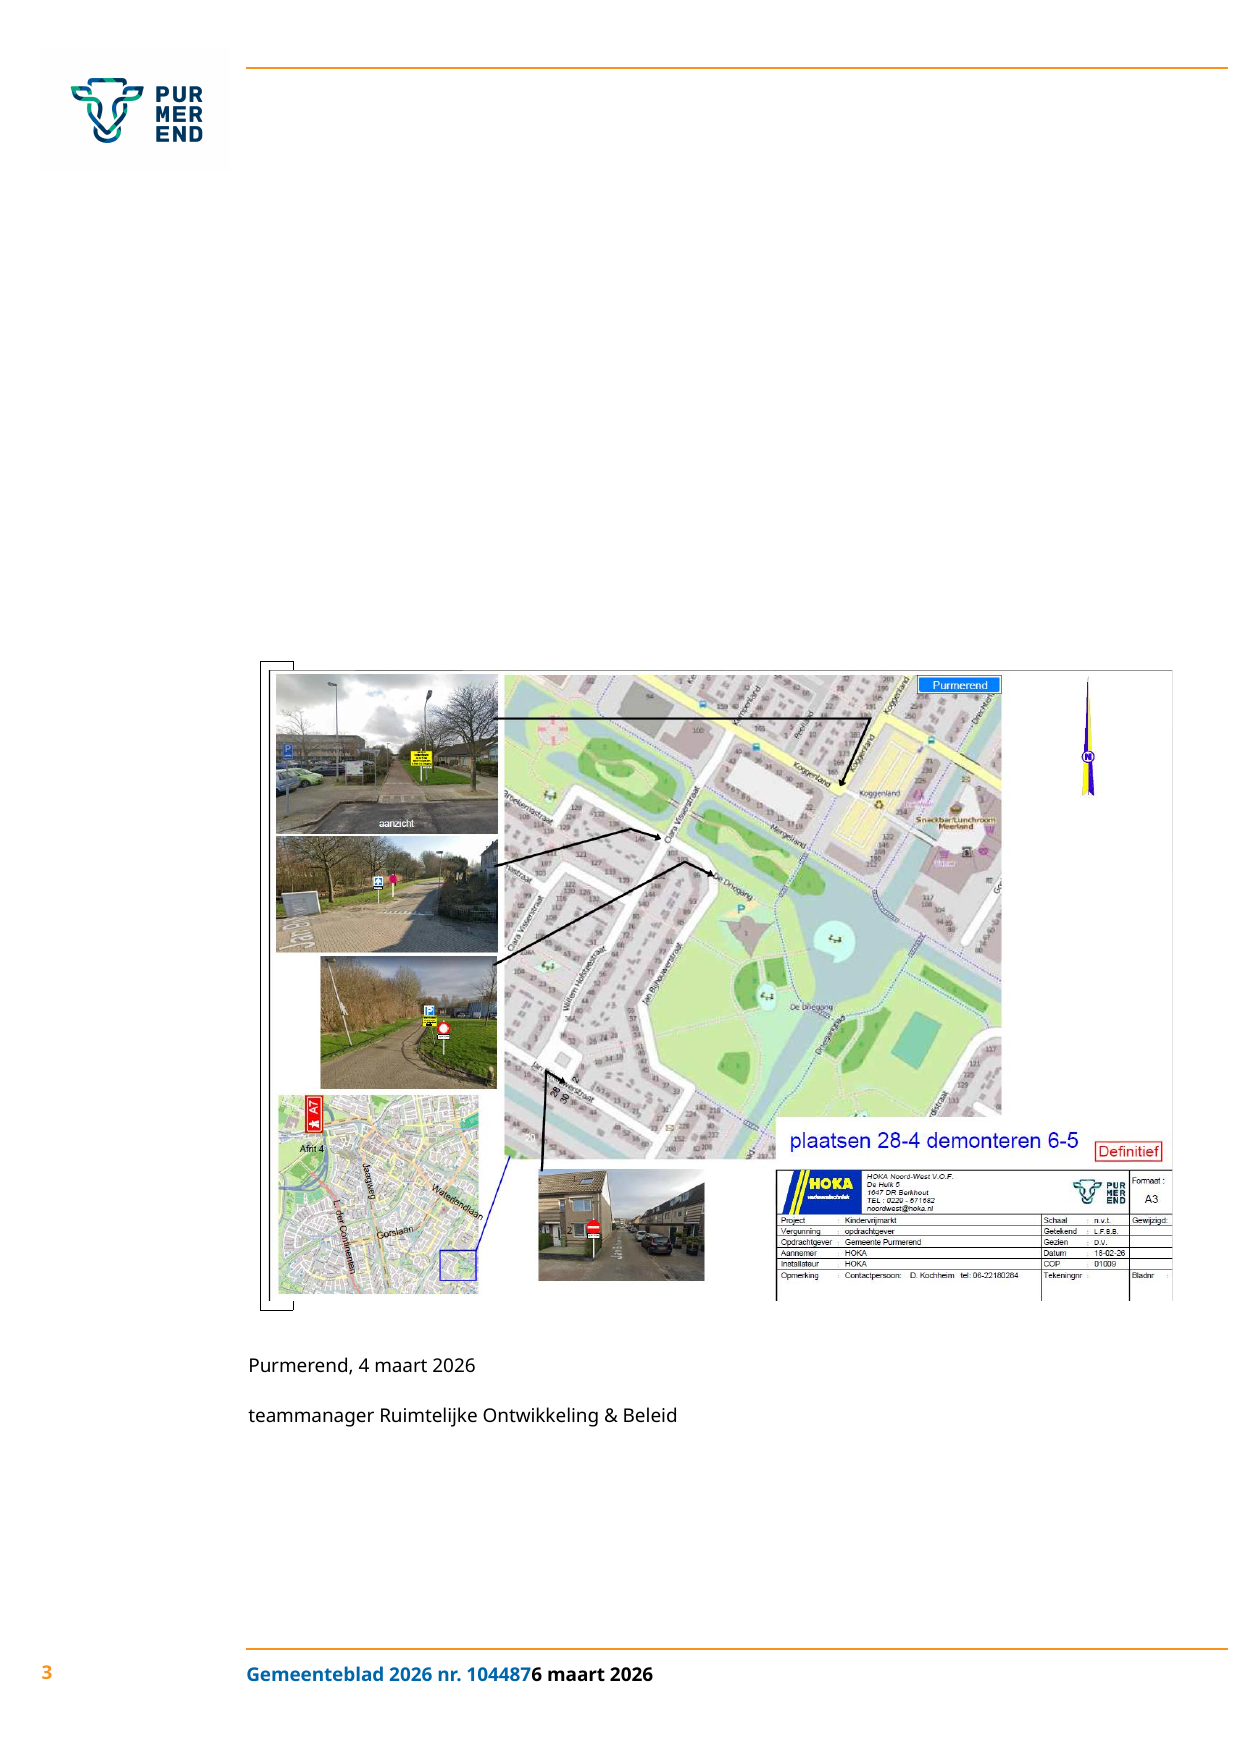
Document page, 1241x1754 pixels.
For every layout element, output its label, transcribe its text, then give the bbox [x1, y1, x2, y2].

text teammanager Ruimtelijke Ontwikkeling & Beleid [248, 1402, 1152, 1428]
picture [268, 670, 1173, 1301]
picture [41, 47, 231, 172]
text Purmerend, 4 maart 2026 [248, 1352, 1152, 1378]
